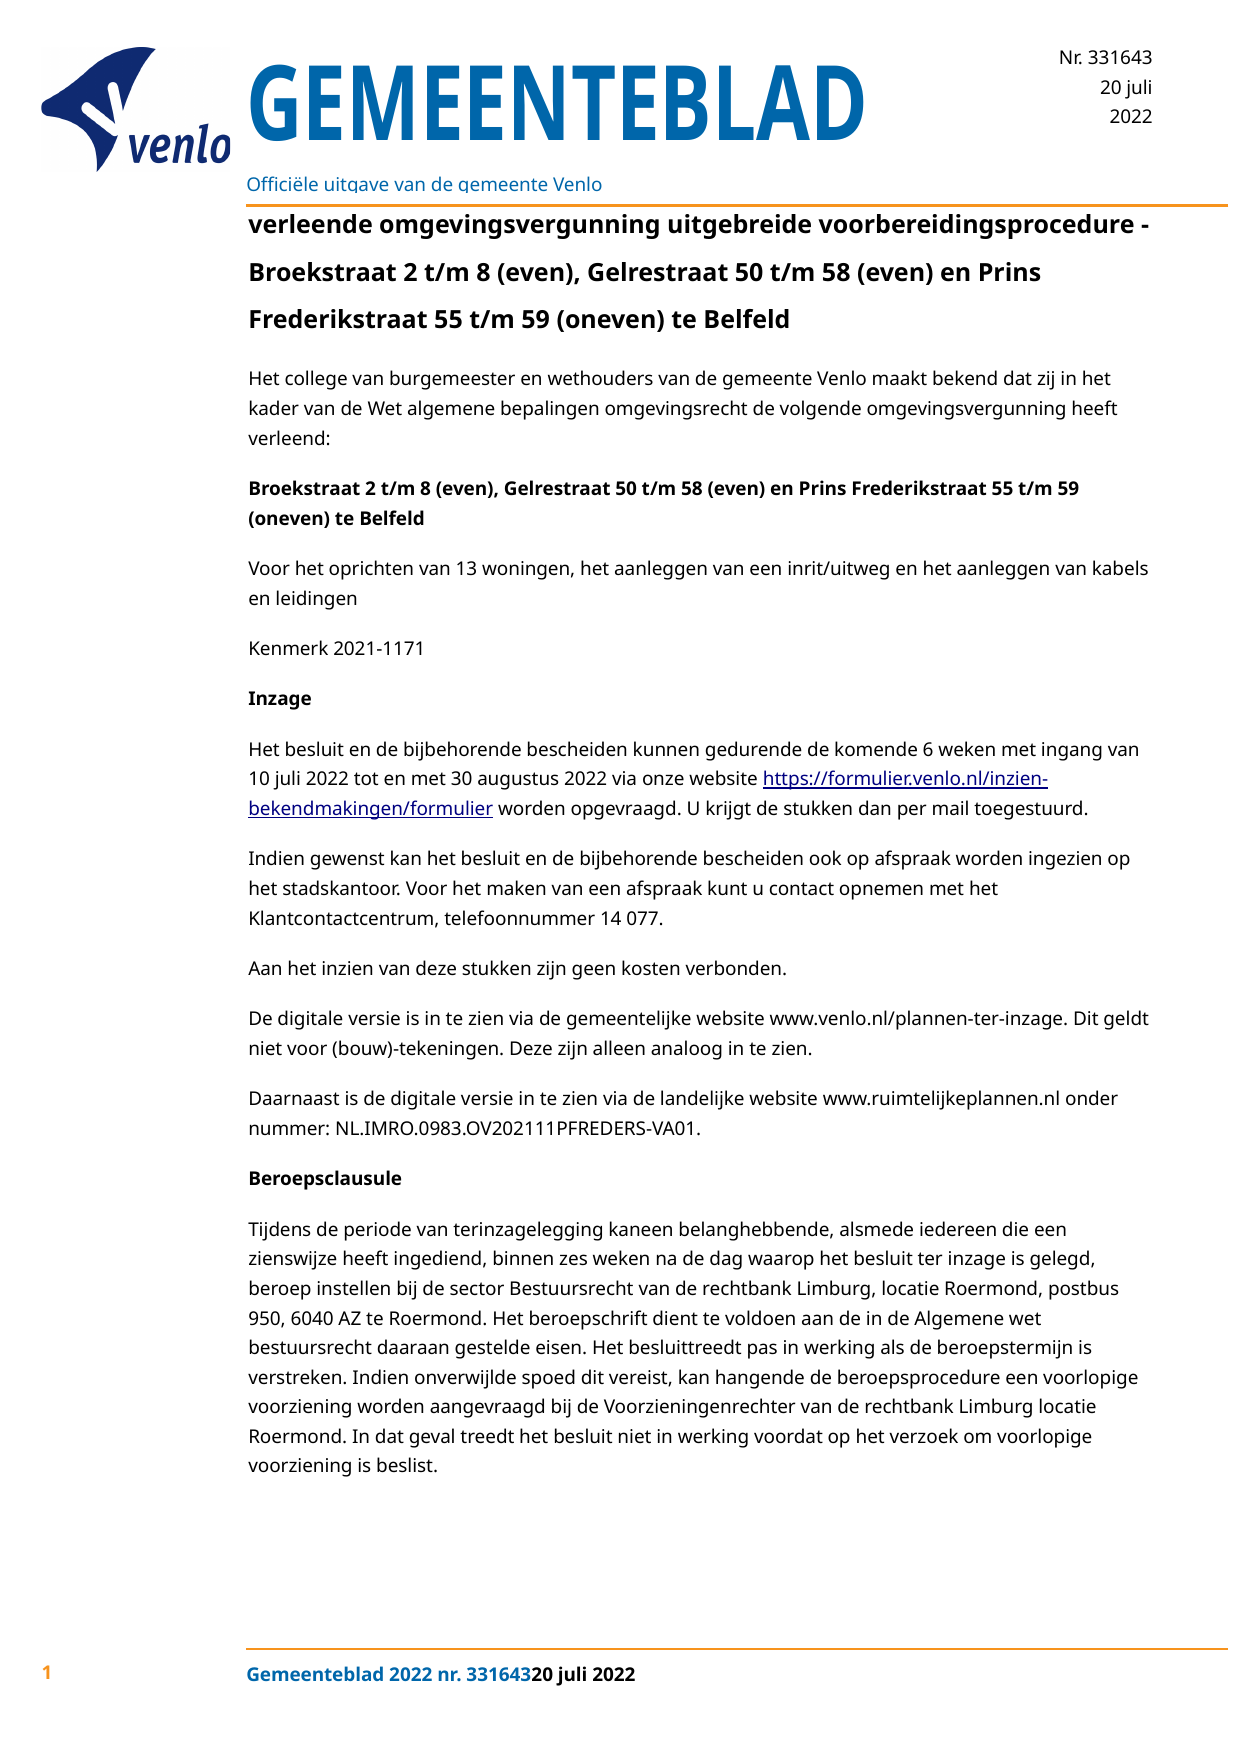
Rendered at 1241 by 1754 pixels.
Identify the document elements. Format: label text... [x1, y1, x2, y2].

picture [41, 47, 231, 172]
text Tijdens de periode van terinzagelegging kaneen belanghebbende, alsmede iedereen die een zienswijze heeft ingediend, binnen zes weken na de dag waarop het besluit ter inzage is gelegd, beroep instellen bij de sector Bestuursrecht van de rechtbank Limburg, locatie Roermond, postbus 950, 6040 AZ te Roermond. Het beroepschrift dient te voldoen aan de in de Algemene wet bestuursrecht daaraan gestelde eisen. Het besluittreedt pas in werking als de beroepstermijn is verstreken. Indien onverwijlde spoed dit vereist, kan hangende de beroepsprocedure een voorlopige voorziening worden aangevraagd bij de Voorzieningenrechter van de rechtbank Limburg locatie Roermond. In dat geval treedt het besluit niet in werking voordat op het verzoek om voorlopige voorziening is beslist. [248, 1216, 1152, 1478]
text Inzage [248, 686, 1152, 711]
text De digitale versie is in te zien via de gemeentelijke website www.venlo.nl/plannen-ter-inzage. Dit geldt niet voor (bouw)-tekeningen. Deze zijn alleen analoog in te zien. [248, 1006, 1152, 1061]
text Daarnaast is de digitale versie in te zien via de landelijke website www.ruimtelijkeplannen.nl onder nummer: NL.IMRO.0983.OV202111PFREDERS-VA01. [248, 1086, 1152, 1141]
text Broekstraat 2 t/m 8 (even), Gelrestraat 50 t/m 58 (even) en Prins Frederikstraat 55 t/m 59 (oneven) te Belfeld [248, 475, 1152, 530]
text Het college van burgemeester en wethouders van de gemeente Venlo maakt bekend dat zij in het kader van de Wet algemene bepalingen omgevingsrecht de volgende omgevingsvergunning heeft verleend: [248, 366, 1152, 450]
text Beroepsclausule [248, 1166, 1152, 1191]
text Voor het oprichten van 13 woningen, het aanleggen van een inrit/uitweg en het aanleggen van kabels en leidingen [248, 555, 1152, 610]
text Kenmerk 2021-1171 [248, 635, 1152, 661]
text verleende omgevingsvergunning uitgebreide voorbereidingsprocedure - Broekstraat 2 t/m 8 (even), Gelrestraat 50 t/m 58 (even) en Prins Frederikstraat 55 t/m 59 (oneven) te Belfeld [248, 207, 1152, 336]
text Indien gewenst kan het besluit en de bijbehorende bescheiden ook op afspraak worden ingezien op het stadskantoor. Voor het maken van een afspraak kunt u contact opnemen met het Klantcontactcentrum, telefoonnummer 14 077. [248, 846, 1152, 930]
text Het besluit en de bijbehorende bescheiden kunnen gedurende de komende 6 weken met ingang van 10 juli 2022 tot en met 30 augustus 2022 via onze website https://formulier.venlo.nl/inzien-bekendmakingen/formulier worden opgevraagd. U krijgt de stukken dan per mail toegestuurd. [248, 736, 1152, 821]
text Aan het inzien van deze stukken zijn geen kosten verbonden. [248, 955, 1152, 981]
